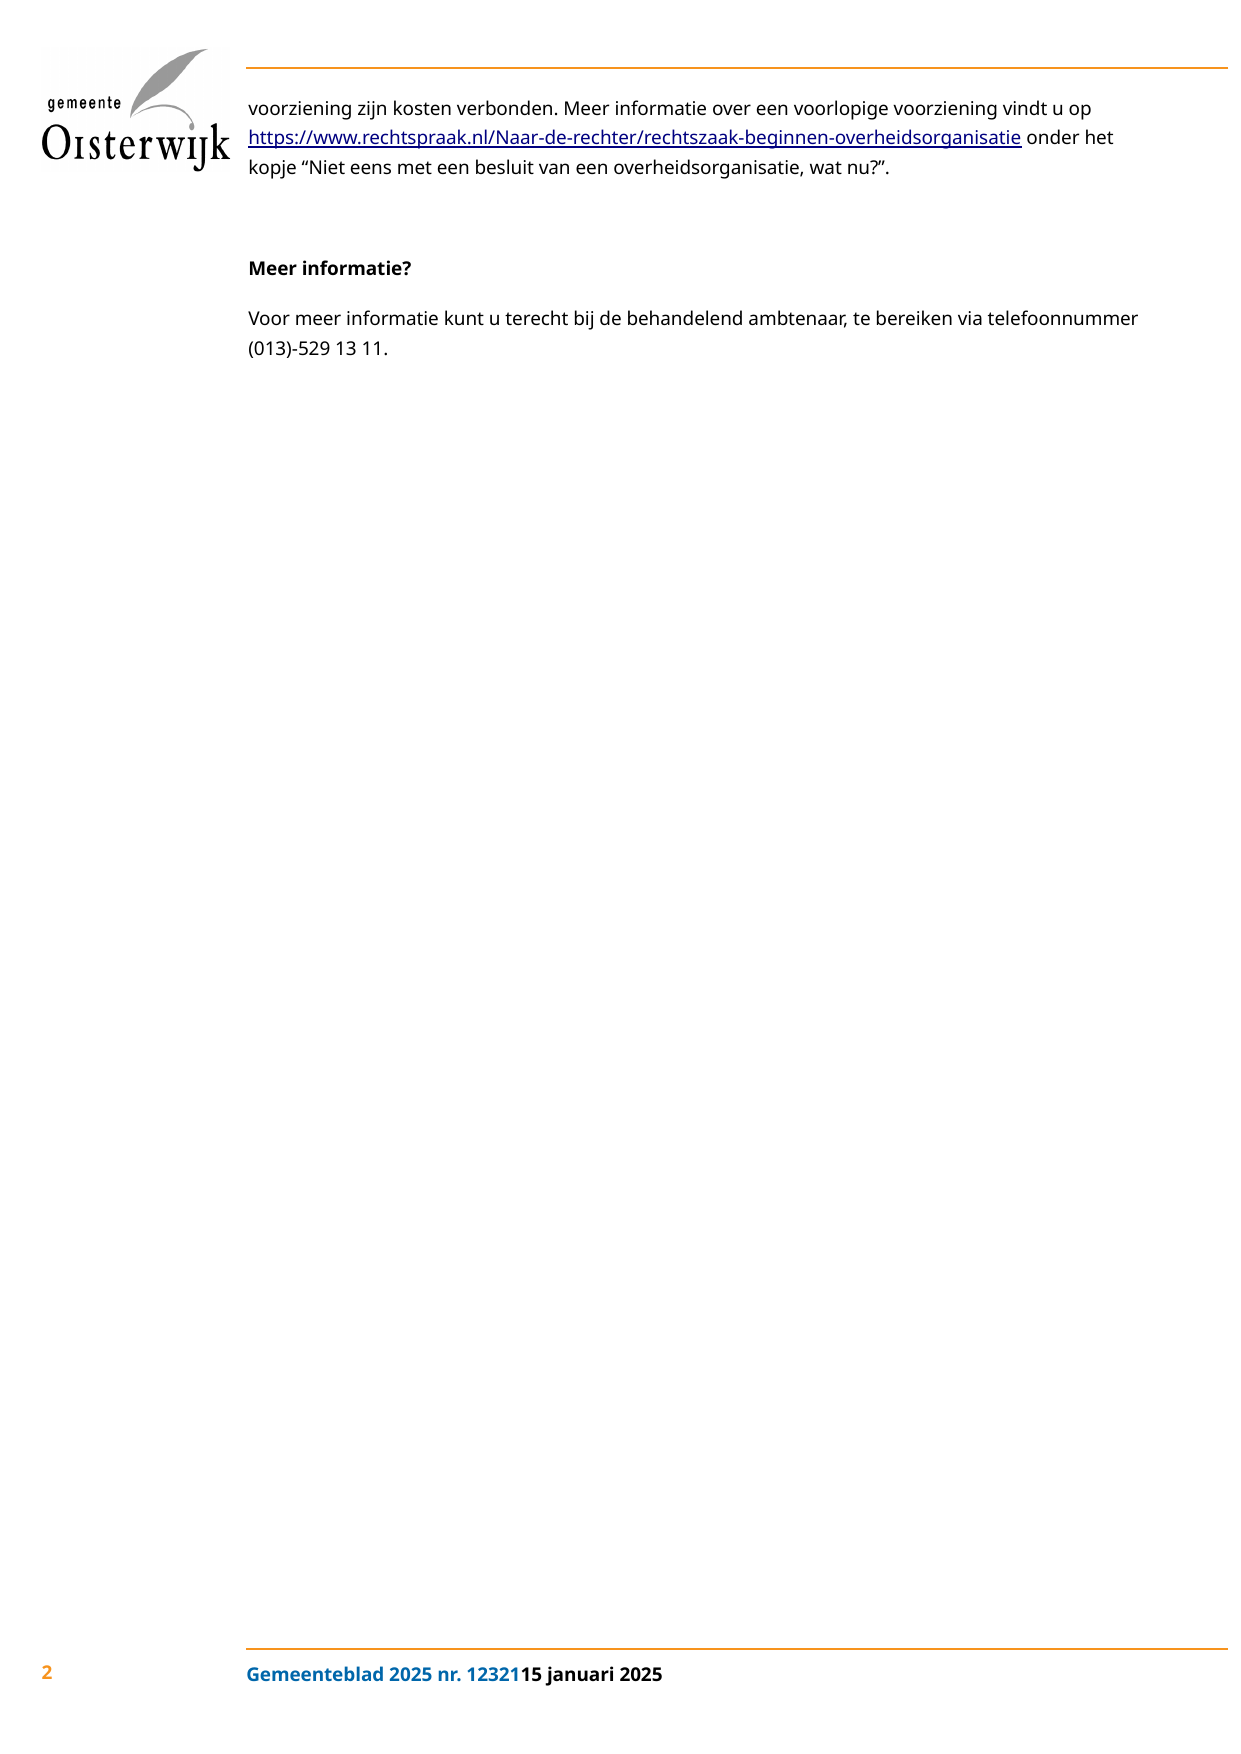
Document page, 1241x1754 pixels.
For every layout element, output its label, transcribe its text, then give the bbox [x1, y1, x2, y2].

text Meer informatie? [248, 255, 1152, 281]
text voorziening zijn kosten verbonden. Meer informatie over een voorlopige voorziening vindt u op https://www.rechtspraak.nl/Naar-de-rechter/rechtszaak-beginnen-overheidsorganisatie onder het kopje “Niet eens met een besluit van een overheidsorganisatie, wat nu?”. [248, 95, 1152, 180]
picture [41, 47, 231, 172]
text Voor meer informatie kunt u terecht bij de behandelend ambtenaar, te bereiken via telefoonnummer (013)-529 13 11. [248, 305, 1152, 361]
